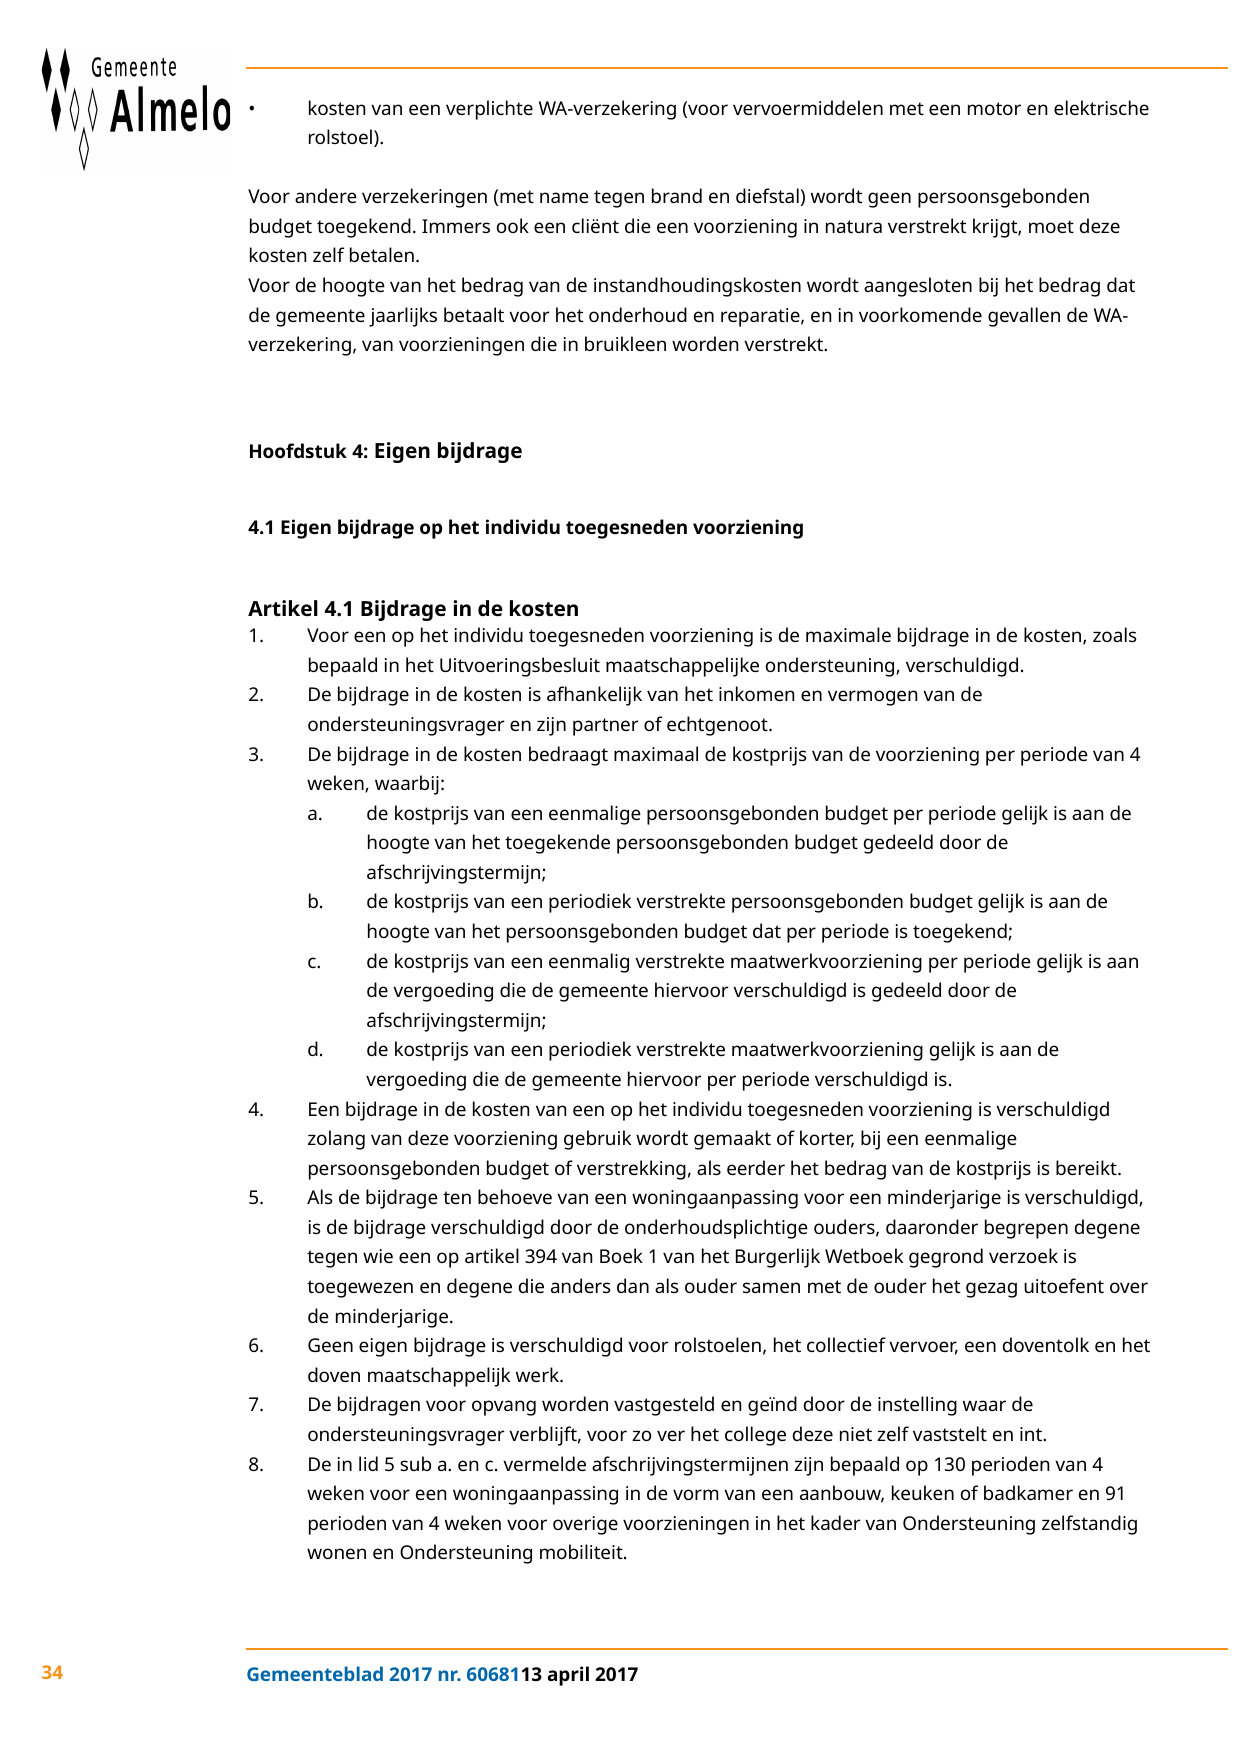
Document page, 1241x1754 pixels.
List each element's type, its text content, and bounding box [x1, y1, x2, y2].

list Als de bijdrage ten behoeve van een woningaanpassing voor een minderjarige is verschuldigd, is de bijdrage verschuldigd door de onderhoudsplichtige ouders, daaronder begrepen degene tegen wie een op artikel 394 van Boek 1 van het Burgerlijk Wetboek gegrond verzoek is toegewezen en degene die anders dan als ouder samen met de ouder het gezag uitoefent over de minderjarige. [248, 1184, 1152, 1328]
list Voor een op het individu toegesneden voorziening is de maximale bijdrage in de kosten, zoals bepaald in het Uitvoeringsbesluit maatschappelijke ondersteuning, verschuldigd. [248, 622, 1152, 678]
list Geen eigen bijdrage is verschuldigd voor rolstoelen, het collectief vervoer, een doventolk en het doven maatschappelijk werk. [248, 1332, 1152, 1388]
list kosten van een verplichte WA-verzekering (voor vervoermiddelen met een motor en elektrische rolstoel). [248, 95, 1152, 150]
list De bijdragen voor opvang worden vastgesteld en geïnd door de instelling waar de ondersteuningsvrager verblijft, voor zo ver het college deze niet zelf vaststelt en int. [248, 1392, 1152, 1447]
text Voor de hoogte van het bedrag van de instandhoudingskosten wordt aangesloten bij het bedrag dat de gemeente jaarlijks betaalt voor het onderhoud en reparatie, en in voorkomende gevallen de WA-verzekering, van voorzieningen die in bruikleen worden verstrekt. [248, 272, 1152, 357]
list Een bijdrage in de kosten van een op het individu toegesneden voorziening is verschuldigd zolang van deze voorziening gebruik wordt gemaakt of korter, bij een eenmalige persoonsgebonden budget of verstrekking, als eerder het bedrag van de kostprijs is bereikt. [248, 1096, 1152, 1181]
list de kostprijs van een periodiek verstrekte maatwerkvoorziening gelijk is aan de vergoeding die de gemeente hiervoor per periode verschuldigd is. [307, 1037, 1152, 1092]
text Voor andere verzekeringen (met name tegen brand en diefstal) wordt geen persoonsgebonden budget toegekend. Immers ook een cliënt die een voorziening in natura verstrekt krijgt, moet deze kosten zelf betalen. [248, 183, 1152, 268]
text 4.1 Eigen bijdrage op het individu toegesneden voorziening [248, 514, 1152, 540]
list de kostprijs van een periodiek verstrekte persoonsgebonden budget gelijk is aan de hoogte van het persoonsgebonden budget dat per periode is toegekend; [307, 889, 1152, 944]
list de kostprijs van een eenmalig verstrekte maatwerkvoorziening per periode gelijk is aan de vergoeding die de gemeente hiervoor verschuldigd is gedeeld door de afschrijvingstermijn; [307, 948, 1152, 1033]
list De in lid 5 sub a. en c. vermelde afschrijvingstermijnen zijn bepaald op 130 perioden van 4 weken voor een woningaanpassing in de vorm van een aanbouw, keuken of badkamer en 91 perioden van 4 weken voor overige voorzieningen in het kader van Ondersteuning zelfstandig wonen en Ondersteuning mobiliteit. [248, 1451, 1152, 1565]
list De bijdrage in de kosten is afhankelijk van het inkomen en vermogen van de ondersteuningsvrager en zijn partner of echtgenoot. [248, 682, 1152, 737]
list De bijdrage in de kosten bedraagt maximaal de kostprijs van de voorziening per periode van 4 weken, waarbij: [248, 741, 1152, 796]
text Hoofdstuk 4: Eigen bijdrage [248, 436, 1152, 465]
picture [41, 47, 231, 172]
text Artikel 4.1 Bijdrage in de kosten [248, 594, 1152, 622]
list de kostprijs van een eenmalige persoonsgebonden budget per periode gelijk is aan de hoogte van het toegekende persoonsgebonden budget gedeeld door de afschrijvingstermijn; [307, 800, 1152, 885]
